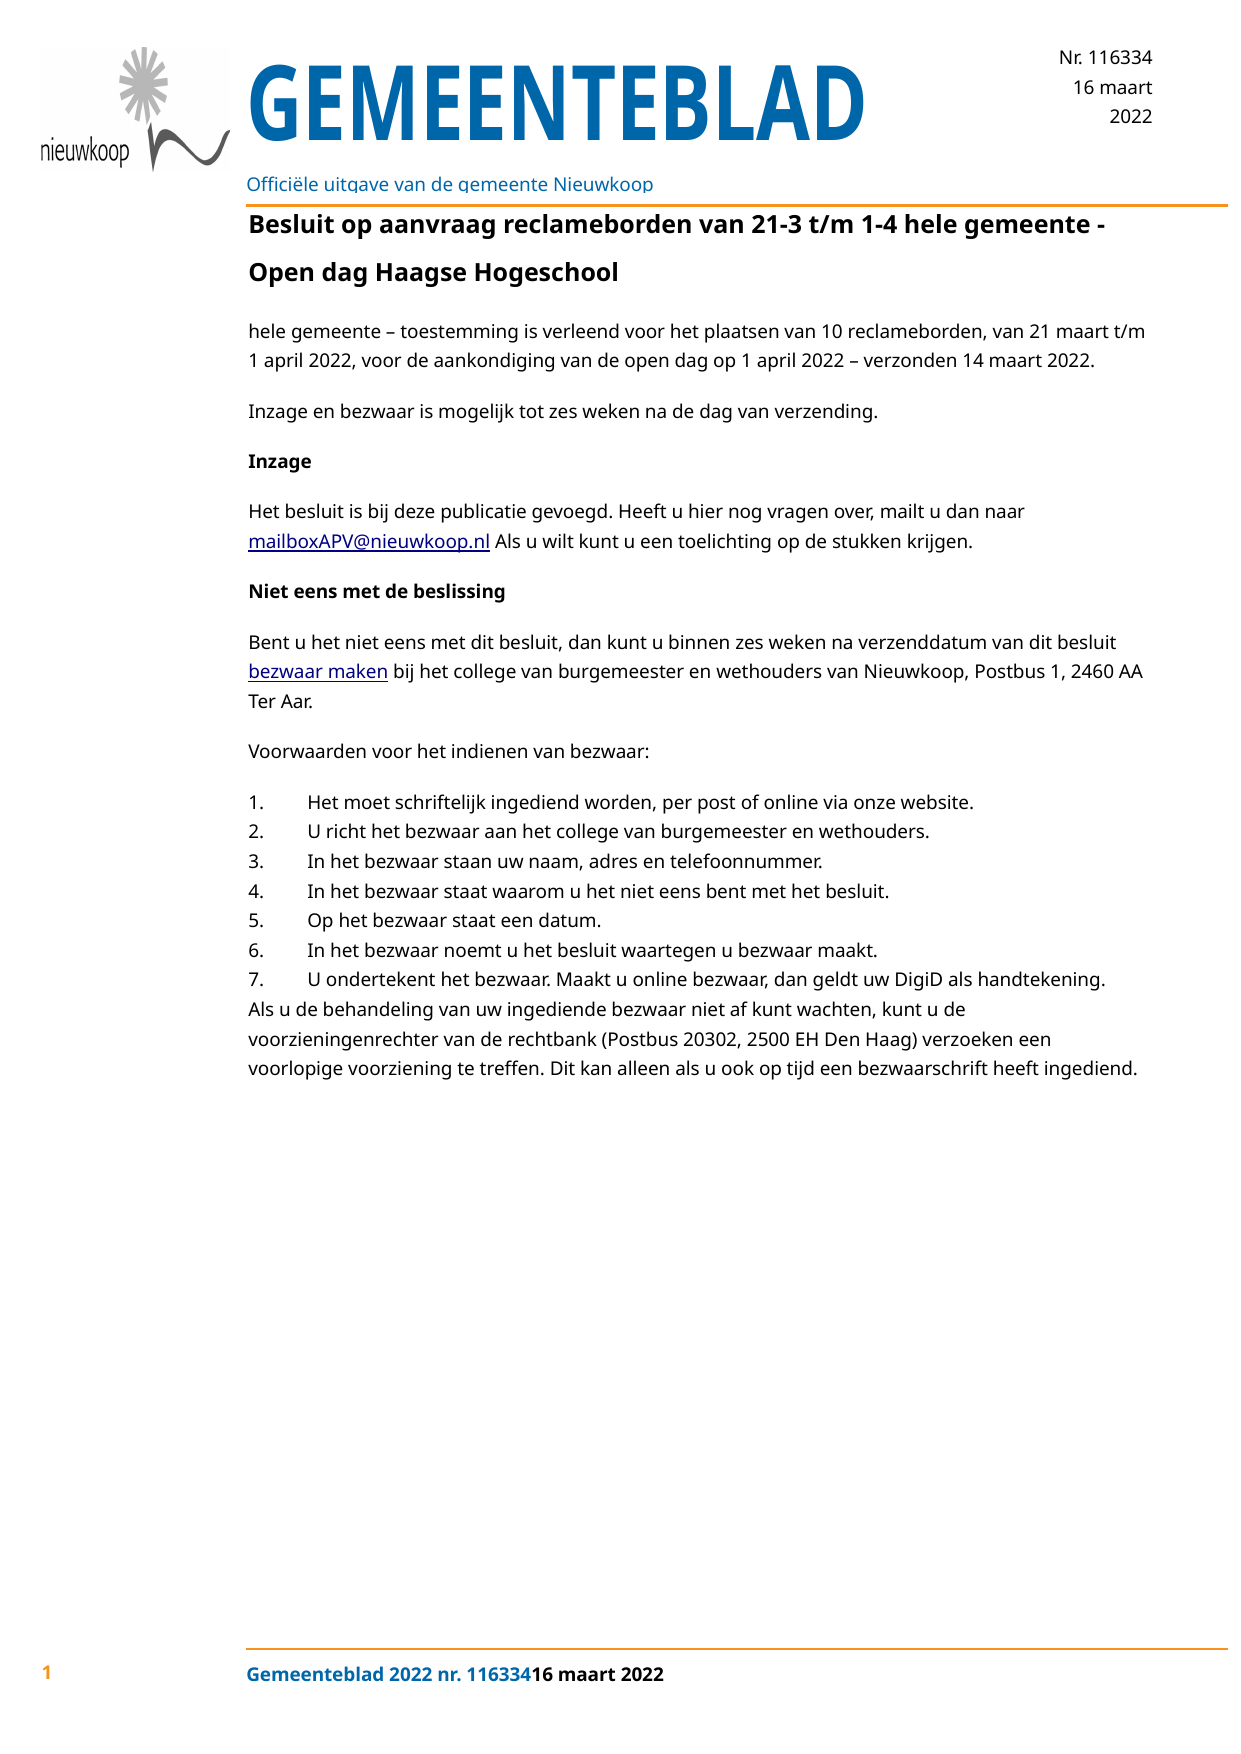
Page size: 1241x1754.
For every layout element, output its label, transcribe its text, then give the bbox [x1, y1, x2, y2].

list Op het bezwaar staat een datum. [248, 907, 1152, 933]
text Als u de behandeling van uw ingediende bezwaar niet af kunt wachten, kunt u de voorzieningenrechter van de rechtbank (Postbus 20302, 2500 EH Den Haag) verzoeken een voorlopige voorziening te treffen. Dit kan alleen als u ook op tijd een bezwaarschrift heeft ingediend. [248, 996, 1152, 1081]
picture [41, 47, 231, 172]
text Inzage en bezwaar is mogelijk tot zes weken na de dag van verzending. [248, 398, 1152, 424]
text Het besluit is bij deze publicatie gevoegd. Heeft u hier nog vragen over, mailt u dan naar mailboxAPV@nieuwkoop.nl Als u wilt kunt u een toelichting op de stukken krijgen. [248, 499, 1152, 554]
text Niet eens met de beslissing [248, 579, 1152, 604]
text Voorwaarden voor het indienen van bezwaar: [248, 739, 1152, 764]
text Besluit op aanvraag reclameborden van 21-3 t/m 1-4 hele gemeente - Open dag Haagse Hogeschool [248, 207, 1152, 288]
text hele gemeente – toestemming is verleend voor het plaatsen van 10 reclameborden, van 21 maart t/m 1 april 2022, voor de aankondiging van de open dag op 1 april 2022 – verzonden 14 maart 2022. [248, 318, 1152, 373]
text Inzage [248, 448, 1152, 474]
text Bent u het niet eens met dit besluit, dan kunt u binnen zes weken na verzenddatum van dit besluit bezwaar maken bij het college van burgemeester en wethouders van Nieuwkoop, Postbus 1, 2460 AA Ter Aar. [248, 629, 1152, 714]
list U richt het bezwaar aan het college van burgemeester en wethouders. [248, 819, 1152, 844]
list U ondertekent het bezwaar. Maakt u online bezwaar, dan geldt uw DigiD als handtekening. [248, 967, 1152, 992]
list Het moet schriftelijk ingediend worden, per post of online via onze website. [248, 789, 1152, 815]
list In het bezwaar noemt u het besluit waartegen u bezwaar maakt. [248, 937, 1152, 963]
list In het bezwaar staan uw naam, adres en telefoonnummer. [248, 848, 1152, 874]
list In het bezwaar staat waarom u het niet eens bent met het besluit. [248, 878, 1152, 904]
